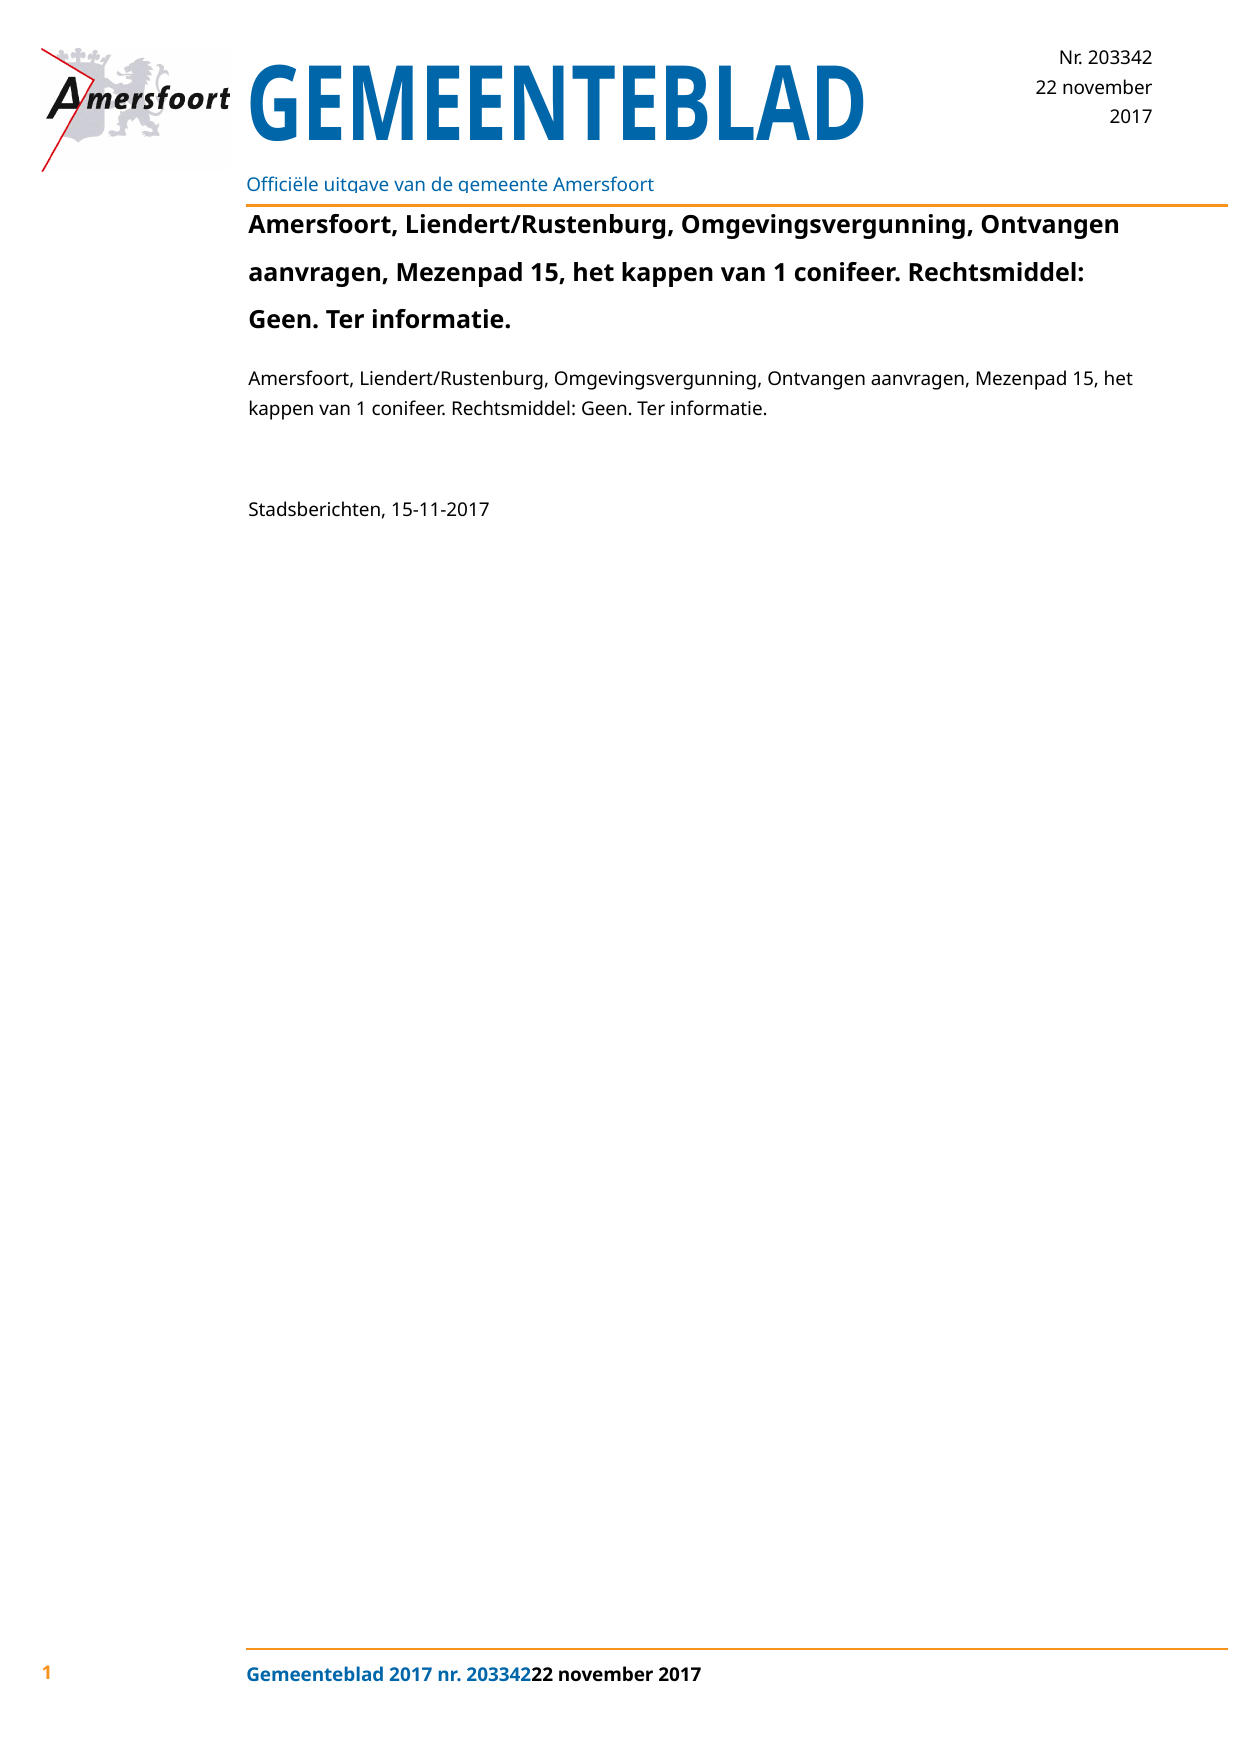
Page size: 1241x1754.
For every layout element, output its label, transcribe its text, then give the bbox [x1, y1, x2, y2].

text Amersfoort, Liendert/Rustenburg, Omgevingsvergunning, Ontvangen aanvragen, Mezenpad 15, het kappen van 1 conifeer. Rechtsmiddel: Geen. Ter informatie. [248, 207, 1152, 336]
picture [41, 47, 231, 172]
text Amersfoort, Liendert/Rustenburg, Omgevingsvergunning, Ontvangen aanvragen, Mezenpad 15, het kappen van 1 conifeer. Rechtsmiddel: Geen. Ter informatie. [248, 366, 1152, 421]
text Stadsberichten, 15-11-2017 [248, 496, 1152, 522]
